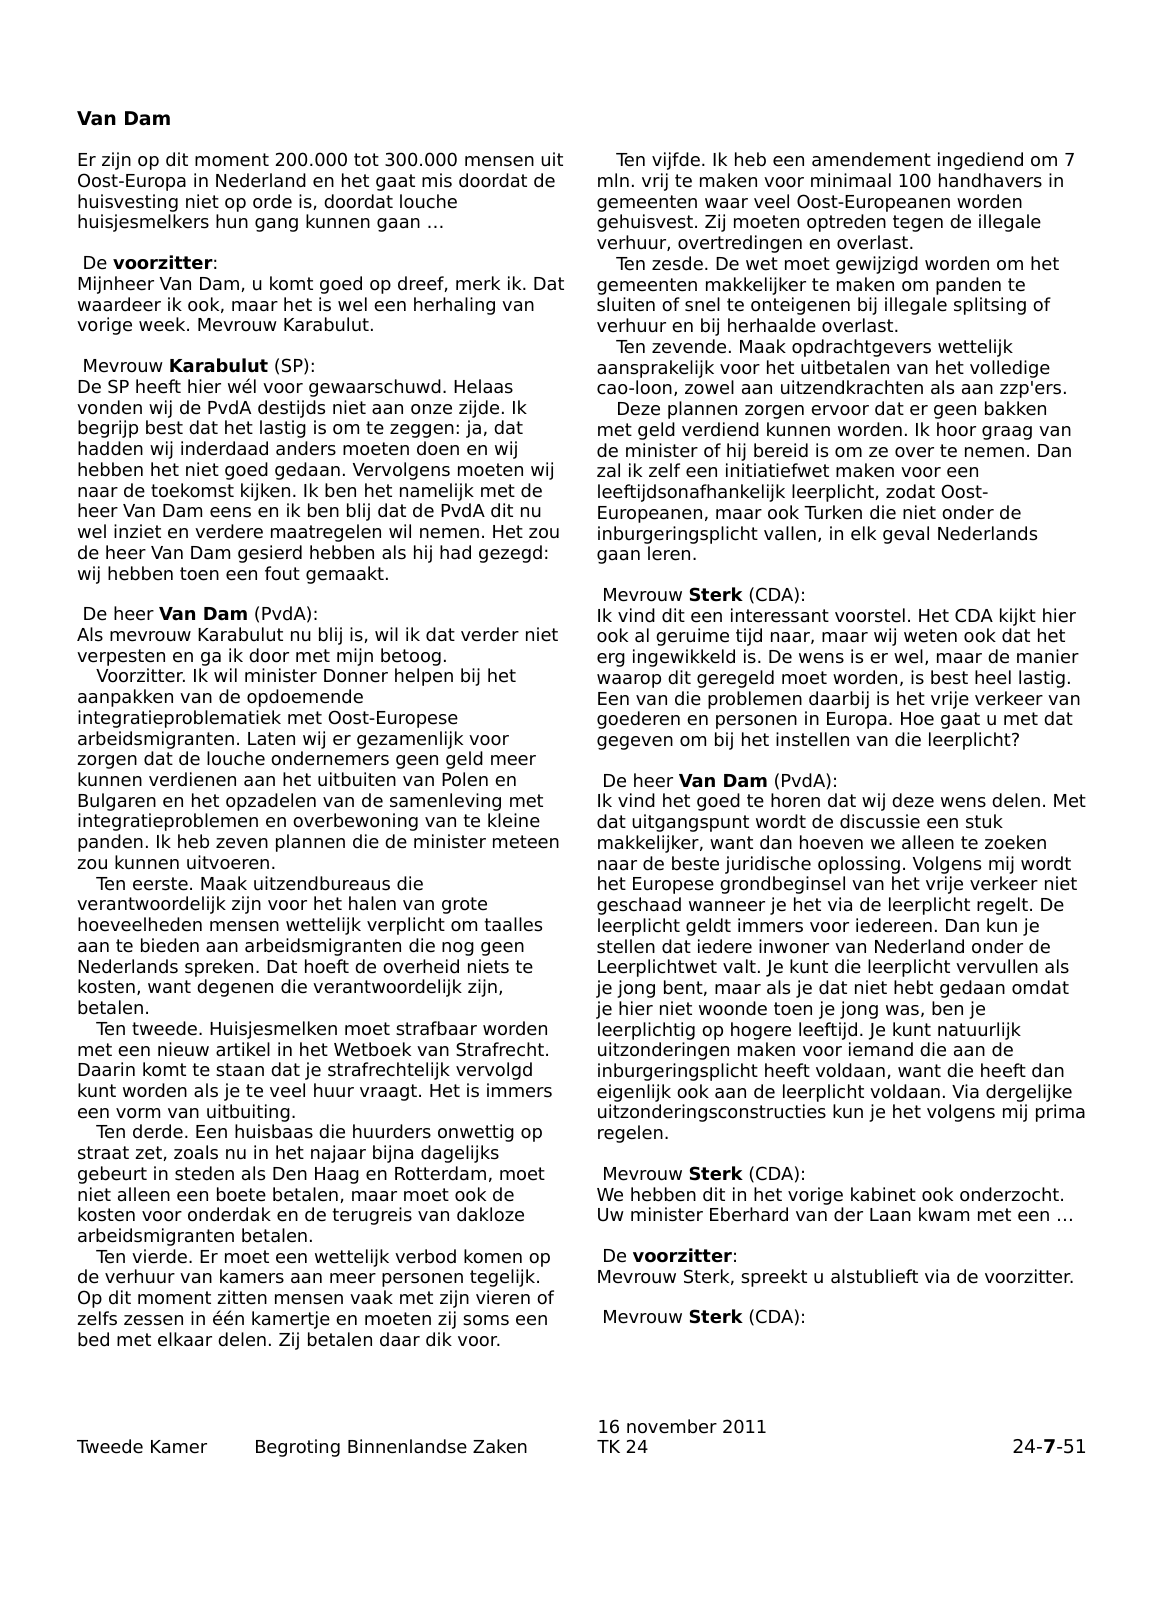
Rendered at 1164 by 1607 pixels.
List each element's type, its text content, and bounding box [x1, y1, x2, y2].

text De voorzitter: [596, 1246, 1087, 1267]
text Er zijn op dit moment 200.000 tot 300.000 mensen uit Oost-Europa in Nederland en het gaat mis doordat de huisvesting niet op orde is, doordat louche huisjesmelkers hun gang kunnen gaan … [77, 150, 567, 233]
text Voorzitter. Ik wil minister Donner helpen bij het aanpakken van de opdoemende integratieproblematiek met Oost-Europese arbeidsmigranten. Laten wij er gezamenlijk voor zorgen dat de louche ondernemers geen geld meer kunnen verdienen aan het uitbuiten van Polen en Bulgaren en het opzadelen van de samenleving met integratieproblemen en overbewoning van te kleine panden. Ik heb zeven plannen die de minister meteen zou kunnen uitvoeren. [77, 666, 567, 873]
text Ten tweede. Huisjesmelken moet strafbaar worden met een nieuw artikel in het Wetboek van Strafrecht. Daarin komt te staan dat je strafrechtelijk vervolgd kunt worden als je te veel huur vraagt. Het is immers een vorm van uitbuiting. [77, 1019, 567, 1122]
text Ten vijfde. Ik heb een amendement ingediend om 7 mln. vrij te maken voor minimaal 100 handhavers in gemeenten waar veel Oost-Europeanen worden gehuisvest. Zij moeten optreden tegen de illegale verhuur, overtredingen en overlast. [596, 150, 1087, 254]
text De heer Van Dam (PvdA): [596, 771, 1087, 791]
text Mevrouw Sterk (CDA): [596, 1307, 1087, 1328]
text De heer Van Dam (PvdA): [77, 604, 567, 625]
text Ik vind het goed te horen dat wij deze wens delen. Met dat uitgangspunt wordt de discussie een stuk makkelijker, want dan hoeven we alleen te zoeken naar de beste juridische oplossing. Volgens mij wordt het Europese grondbeginsel van het vrije verkeer niet geschaad wanneer je het via de leerplicht regelt. De leerplicht geldt immers voor iedereen. Dan kun je stellen dat iedere inwoner van Nederland onder de Leerplichtwet valt. Je kunt die leerplicht vervullen als je jong bent, maar als je dat niet hebt gedaan omdat je hier niet woonde toen je jong was, ben je leerplichtig op hogere leeftijd. Je kunt natuurlijk uitzonderingen maken voor iemand die aan de inburgeringsplicht heeft voldaan, want die heeft dan eigenlijk ook aan de leerplicht voldaan. Via dergelijke uitzonderingsconstructies kun je het volgens mij prima regelen. [596, 791, 1087, 1144]
text Ten vierde. Er moet een wettelijk verbod komen op de verhuur van kamers aan meer personen tegelijk. Op dit moment zitten mensen vaak met zijn vieren of zelfs zessen in één kamertje en moeten zij soms een bed met elkaar delen. Zij betalen daar dik voor. [77, 1247, 567, 1350]
text Mevrouw Sterk, spreekt u alstublieft via de voorzitter. [596, 1267, 1087, 1287]
text Als mevrouw Karabulut nu blij is, wil ik dat verder niet verpesten en ga ik door met mijn betoog. [77, 625, 567, 666]
text Mevrouw Karabulut (SP): [77, 356, 567, 377]
text Mijnheer Van Dam, u komt goed op dreef, merk ik. Dat waardeer ik ook, maar het is wel een herhaling van vorige week. Mevrouw Karabulut. [77, 274, 567, 336]
text Ten derde. Een huisbaas die huurders onwettig op straat zet, zoals nu in het najaar bijna dagelijks gebeurt in steden als Den Haag en Rotterdam, moet niet alleen een boete betalen, maar moet ook de kosten voor onderdak en de terugreis van dakloze arbeidsmigranten betalen. [77, 1122, 567, 1247]
text Mevrouw Sterk (CDA): [596, 585, 1087, 606]
text Ik vind dit een interessant voorstel. Het CDA kijkt hier ook al geruime tijd naar, maar wij weten ook dat het erg ingewikkeld is. De wens is er wel, maar de manier waarop dit geregeld moet worden, is best heel lastig. Een van die problemen daarbij is het vrije verkeer van goederen en personen in Europa. Hoe gaat u met dat gegeven om bij het instellen van die leerplicht? [596, 606, 1087, 751]
text De voorzitter: [77, 253, 567, 274]
text Ten eerste. Maak uitzendbureaus die verantwoordelijk zijn voor het halen van grote hoeveelheden mensen wettelijk verplicht om taalles aan te bieden aan arbeidsmigranten die nog geen Nederlands spreken. Dat hoeft de overheid niets te kosten, want degenen die verantwoordelijk zijn, betalen. [77, 873, 567, 1019]
text Mevrouw Sterk (CDA): [596, 1164, 1087, 1184]
text Ten zevende. Maak opdrachtgevers wettelijk aansprakelijk voor het uitbetalen van het volledige cao-loon, zowel aan uitzendkrachten als aan zzp'ers. [596, 337, 1087, 399]
text We hebben dit in het vorige kabinet ook onderzocht. Uw minister Eberhard van der Laan kwam met een … [596, 1184, 1087, 1226]
text De SP heeft hier wél voor gewaarschuwd. Helaas vonden wij de PvdA destijds niet aan onze zijde. Ik begrijp best dat het lastig is om te zeggen: ja, dat hadden wij inderdaad anders moeten doen en wij hebben het niet goed gedaan. Vervolgens moeten wij naar de toekomst kijken. Ik ben het namelijk met de heer Van Dam eens en ik ben blij dat de PvdA dit nu wel inziet en verdere maatregelen wil nemen. Het zou de heer Van Dam gesierd hebben als hij had gezegd: wij hebben toen een fout gemaakt. [77, 377, 567, 584]
text Deze plannen zorgen ervoor dat er geen bakken met geld verdiend kunnen worden. Ik hoor graag van de minister of hij bereid is om ze over te nemen. Dan zal ik zelf een initiatiefwet maken voor een leeftijdsonafhankelijk leerplicht, zodat Oost-Europeanen, maar ook Turken die niet onder de inburgeringsplicht vallen, in elk geval Nederlands gaan leren. [596, 399, 1087, 565]
text Ten zesde. De wet moet gewijzigd worden om het gemeenten makkelijker te maken om panden te sluiten of snel te onteigenen bij illegale splitsing of verhuur en bij herhaalde overlast. [596, 254, 1087, 337]
